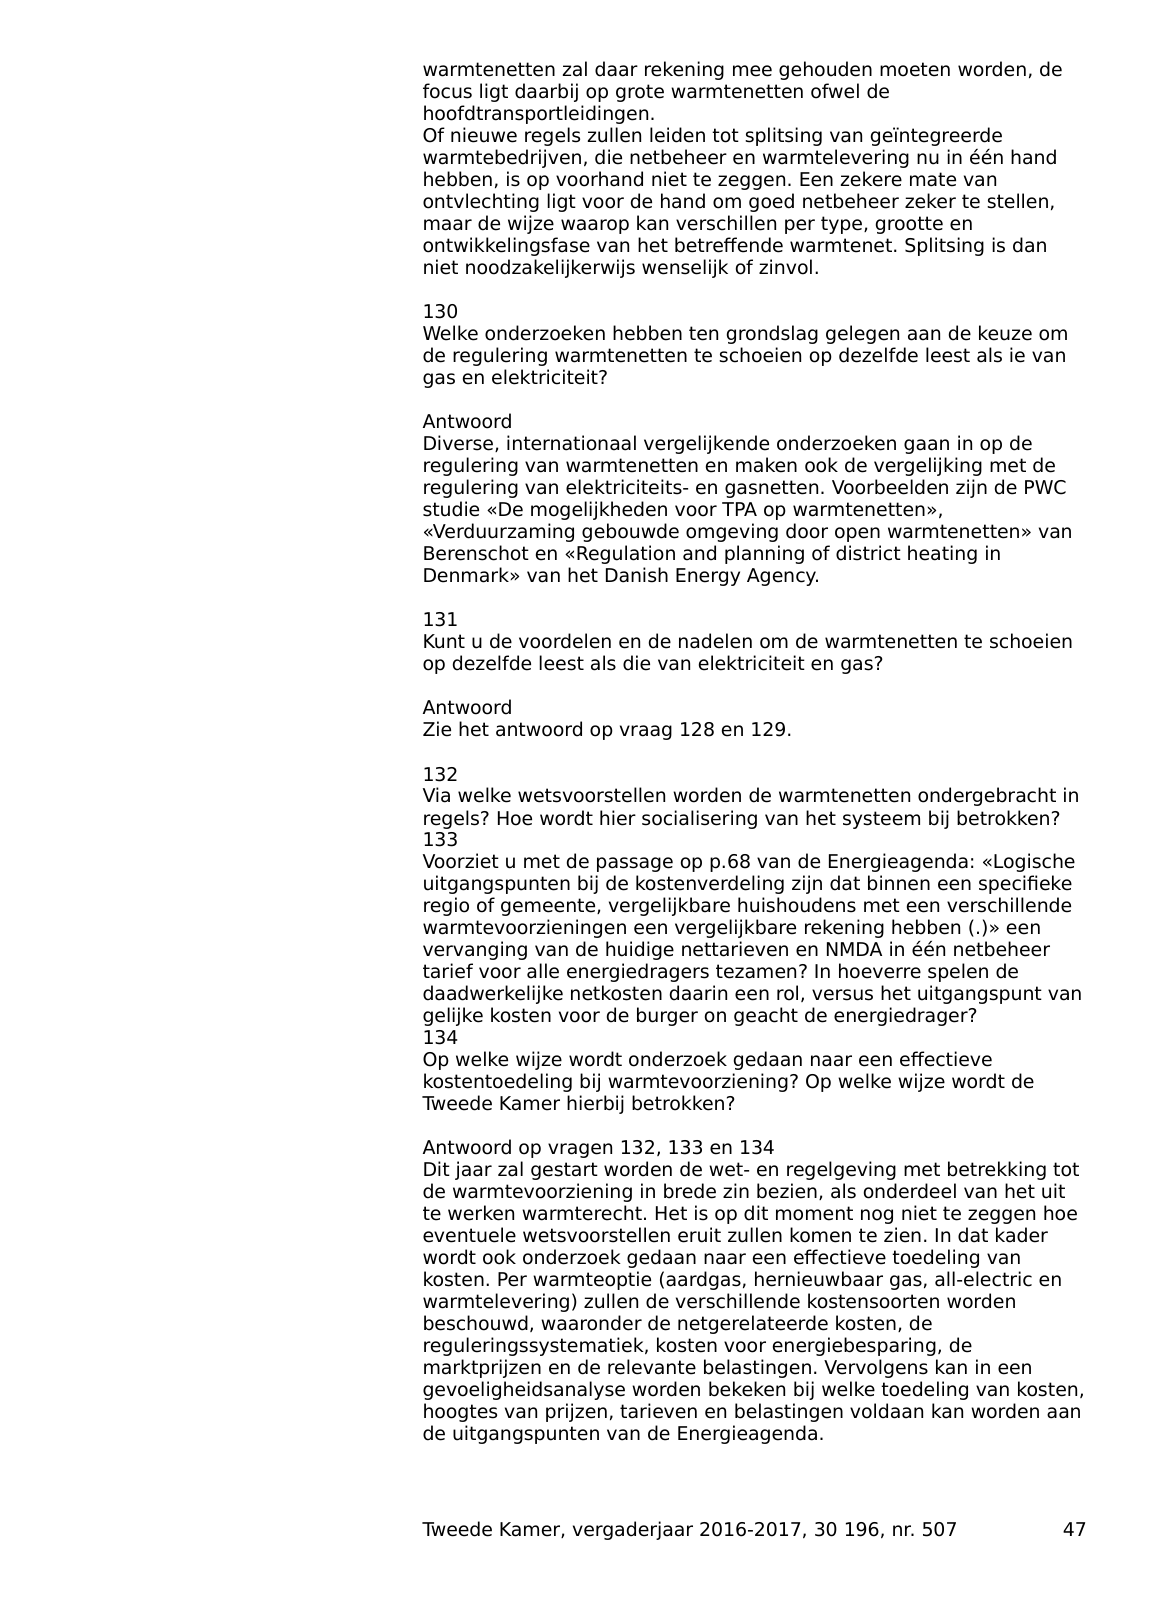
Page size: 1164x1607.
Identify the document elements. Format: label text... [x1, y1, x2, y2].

text 134 [422, 1027, 1087, 1049]
text Of nieuwe regels zullen leiden tot splitsing van geïntegreerde warmtebedrijven, die netbeheer en warmtelevering nu in één hand hebben, is op voorhand niet te zeggen. Een zekere mate van ontvlechting ligt voor de hand om goed netbeheer zeker te stellen, maar de wijze waarop kan verschillen per type, grootte en ontwikkelingsfase van het betreffende warmtenet. Splitsing is dan niet noodzakelijkerwijs wenselijk of zinvol. [422, 125, 1087, 279]
text Antwoord [422, 411, 1087, 433]
text Welke onderzoeken hebben ten grondslag gelegen aan de keuze om de regulering warmtenetten te schoeien op dezelfde leest als ie van gas en elektriciteit? [422, 323, 1087, 389]
text Dit jaar zal gestart worden de wet- en regelgeving met betrekking tot de warmtevoorziening in brede zin bezien, als onderdeel van het uit te werken warmterecht. Het is op dit moment nog niet te zeggen hoe eventuele wetsvoorstellen eruit zullen komen te zien. In dat kader wordt ook onderzoek gedaan naar een effectieve toedeling van kosten. Per warmteoptie (aardgas, hernieuwbaar gas, all-electric en warmtelevering) zullen de verschillende kostensoorten worden beschouwd, waaronder de netgerelateerde kosten, de reguleringssystematiek, kosten voor energiebesparing, de marktprijzen en de relevante belastingen. Vervolgens kan in een gevoeligheidsanalyse worden bekeken bij welke toedeling van kosten, hoogtes van prijzen, tarieven en belastingen voldaan kan worden aan de uitgangspunten van de Energieagenda. [422, 1159, 1087, 1445]
text 130 [422, 301, 1087, 323]
text Diverse, internationaal vergelijkende onderzoeken gaan in op de regulering van warmtenetten en maken ook de vergelijking met de regulering van elektriciteits- en gasnetten. Voorbeelden zijn de PWC studie «De mogelijkheden voor TPA op warmtenetten», «Verduurzaming gebouwde omgeving door open warmtenetten» van Berenschot en «Regulation and planning of district heating in Denmark» van het Danish Energy Agency. [422, 433, 1087, 587]
text Antwoord [422, 697, 1087, 719]
text Kunt u de voordelen en de nadelen om de warmtenetten te schoeien op dezelfde leest als die van elektriciteit en gas? [422, 631, 1087, 675]
text 131 [422, 609, 1087, 631]
text Voorziet u met de passage op p.68 van de Energieagenda: «Logische uitgangspunten bij de kostenverdeling zijn dat binnen een specifieke regio of gemeente, vergelijkbare huishoudens met een verschillende warmtevoorzieningen een vergelijkbare rekening hebben (.)» een vervanging van de huidige nettarieven en NMDA in één netbeheer tarief voor alle energiedragers tezamen? In hoeverre spelen de daadwerkelijke netkosten daarin een rol, versus het uitgangspunt van gelijke kosten voor de burger on geacht de energiedrager? [422, 851, 1087, 1027]
text Zie het antwoord op vraag 128 en 129. [422, 719, 1087, 741]
text 132 [422, 763, 1087, 785]
text 133 [422, 829, 1087, 851]
text Via welke wetsvoorstellen worden de warmtenetten ondergebracht in regels? Hoe wordt hier socialisering van het systeem bij betrokken? [422, 785, 1087, 829]
text warmtenetten zal daar rekening mee gehouden moeten worden, de focus ligt daarbij op grote warmtenetten ofwel de hoofdtransportleidingen. [422, 59, 1087, 125]
text Op welke wijze wordt onderzoek gedaan naar een effectieve kostentoedeling bij warmtevoorziening? Op welke wijze wordt de Tweede Kamer hierbij betrokken? [422, 1049, 1087, 1115]
text Antwoord op vragen 132, 133 en 134 [422, 1137, 1087, 1159]
